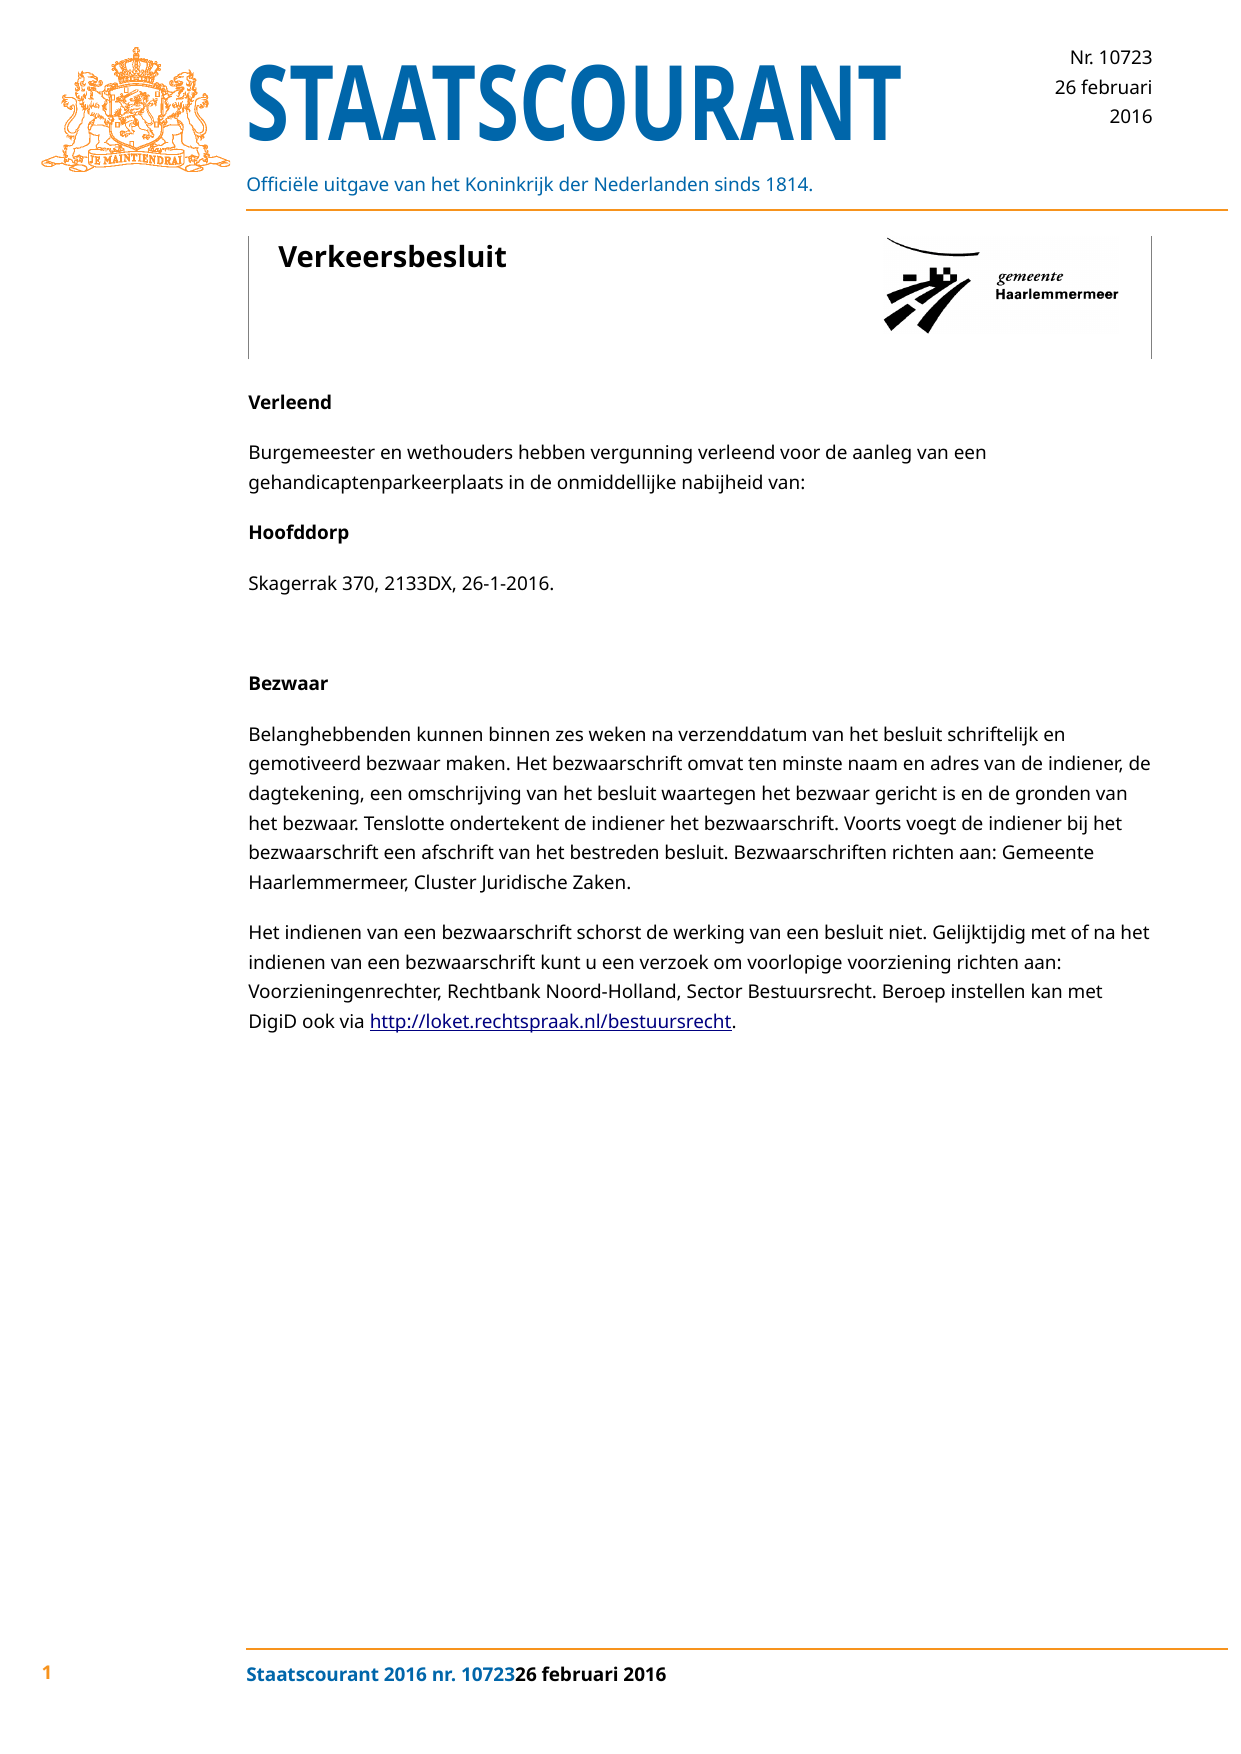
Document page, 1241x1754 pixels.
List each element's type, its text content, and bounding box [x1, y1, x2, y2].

text Verleend [248, 389, 1152, 414]
text Skagerrak 370, 2133DX, 26-1-2016. [248, 570, 1152, 595]
text Bezwaar [248, 671, 1152, 696]
table_header Verkeersbesluit [249, 236, 850, 359]
text Hoofddorp [248, 519, 1152, 545]
text Het indienen van een bezwaarschrift schorst de werking van een besluit niet. Gelijktijdig met of na het indienen van een bezwaarschrift kunt u een verzoek om voorlopige voorziening richten aan: Voorzieningenrechter, Rechtbank Noord-Holland, Sector Bestuursrecht. Beroep instellen kan met DigiD ook via http://loket.rechtspraak.nl/bestuursrecht. [248, 919, 1152, 1034]
picture [882, 236, 1119, 334]
text Burgemeester en wethouders hebben vergunning verleend voor de aanleg van een gehandicaptenparkeerplaats in de onmiddellijke nabijheid van: [248, 439, 1152, 494]
picture [41, 47, 231, 172]
table_header [850, 236, 1151, 359]
text Belanghebbenden kunnen binnen zes weken na verzenddatum van het besluit schriftelijk en gemotiveerd bezwaar maken. Het bezwaarschrift omvat ten minste naam en adres van de indiener, de dagtekening, een omschrijving van het besluit waartegen het bezwaar gericht is en de gronden van het bezwaar. Tenslotte ondertekent de indiener het bezwaarschrift. Voorts voegt de indiener bij het bezwaarschrift een afschrift van het bestreden besluit. Bezwaarschriften richten aan: Gemeente Haarlemmermeer, Cluster Juridische Zaken. [248, 721, 1152, 894]
